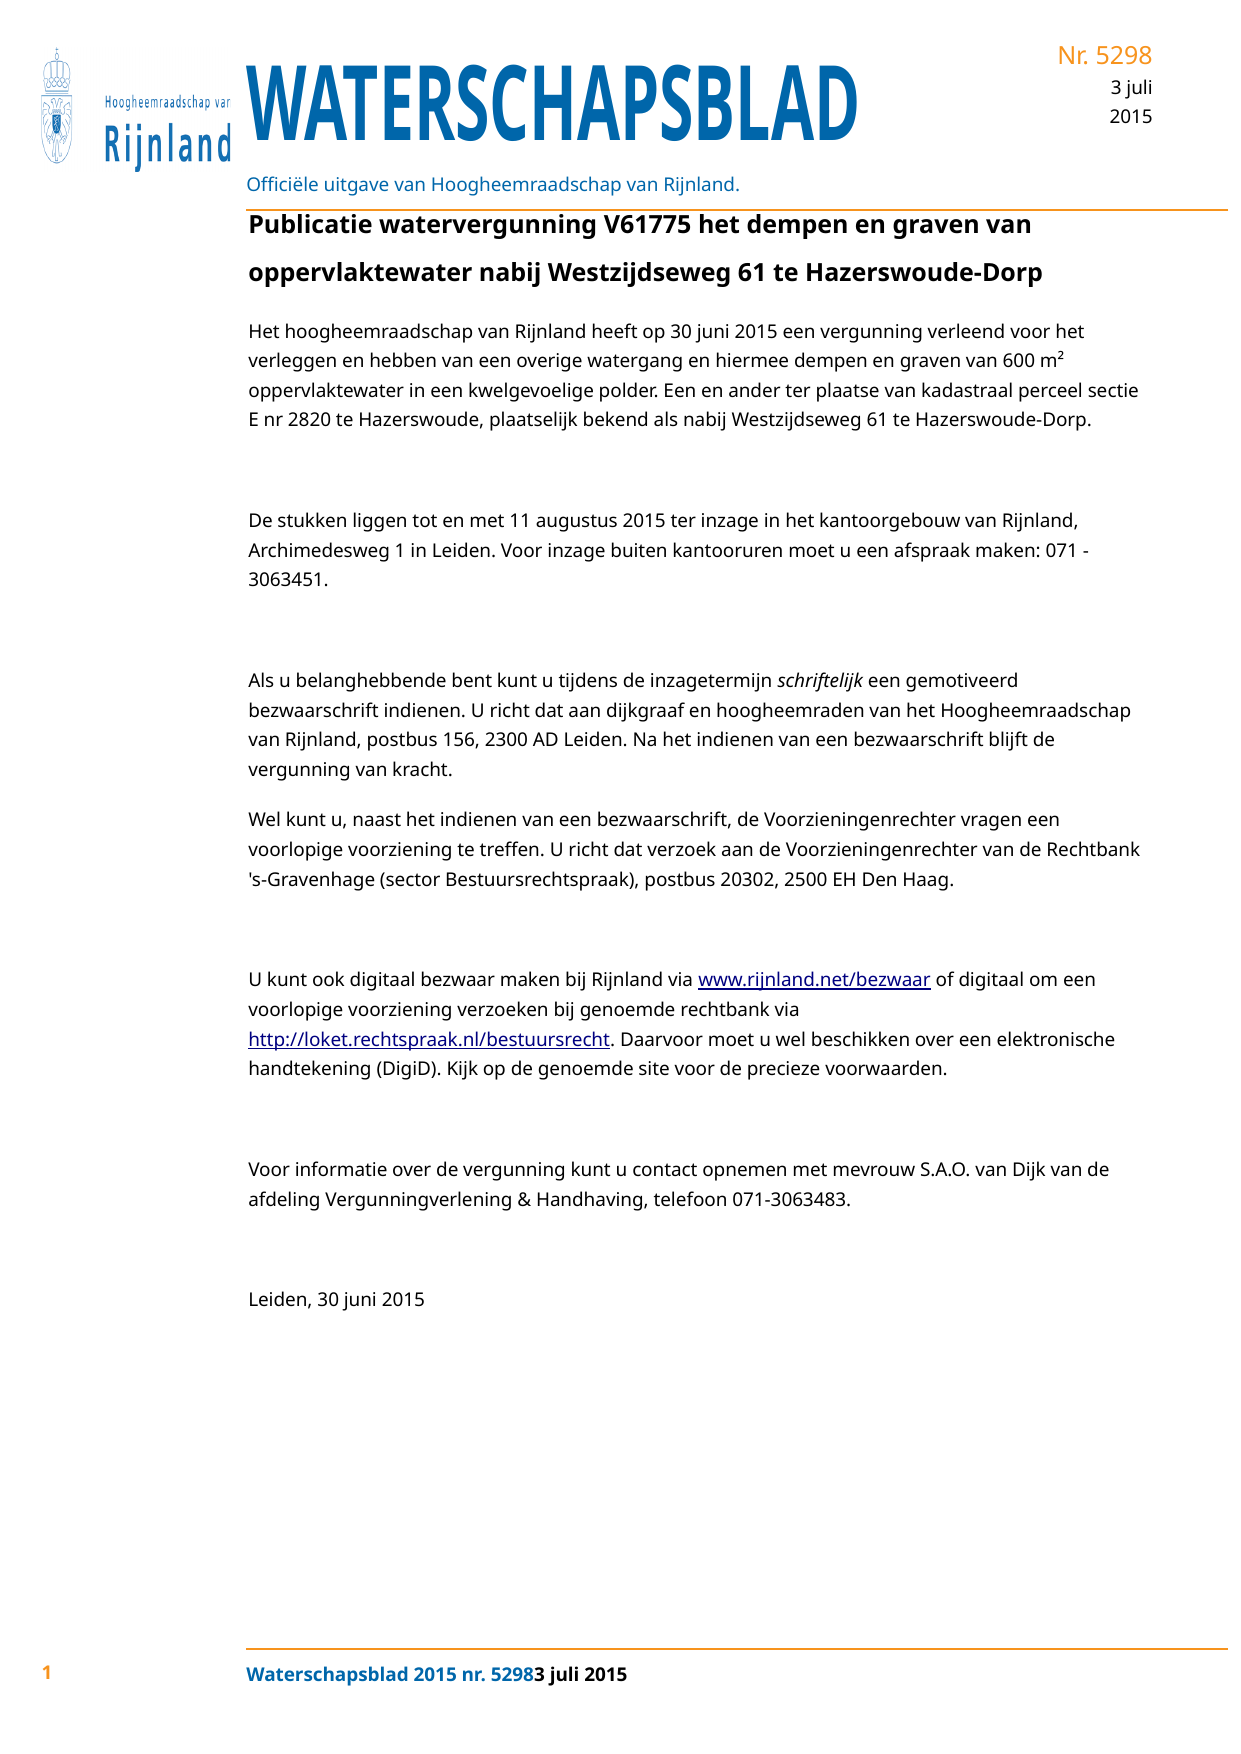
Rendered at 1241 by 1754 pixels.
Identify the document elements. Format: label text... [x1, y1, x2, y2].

text Publicatie watervergunning V61775 het dempen en graven van oppervlaktewater nabij Westzijdseweg 61 te Hazerswoude-Dorp [248, 211, 1152, 288]
text Leiden, 30 juni 2015 [248, 1287, 1152, 1312]
text De stukken liggen tot en met 11 augustus 2015 ter inzage in het kantoorgebouw van Rijnland, Archimedesweg 1 in Leiden. Voor inzage buiten kantooruren moet u een afspraak maken: 071 - 3063451. [248, 507, 1152, 592]
text U kunt ook digitaal bezwaar maken bij Rijnland via www.rijnland.net/bezwaar of digitaal om een voorlopige voorziening verzoeken bij genoemde rechtbank via http://loket.rechtspraak.nl/bestuursrecht. Daarvoor moet u wel beschikken over een elektronische handtekening (DigiD). Kijk op de genoemde site voor de precieze voorwaarden. [248, 967, 1152, 1081]
text Het hoogheemraadschap van Rijnland heeft op 30 juni 2015 een vergunning verleend voor het verleggen en hebben van een overige watergang en hiermee dempen en graven van 600 m² oppervlaktewater in een kwelgevoelige polder. Een en ander ter plaatse van kadastraal perceel sectie E nr 2820 te Hazerswoude, plaatselijk bekend als nabij Westzijdseweg 61 te Hazerswoude-Dorp. [248, 318, 1152, 432]
picture [41, 47, 231, 172]
text Als u belanghebbende bent kunt u tijdens de inzagetermijn schriftelijk een gemotiveerd bezwaarschrift indienen. U richt dat aan dijkgraaf en hoogheemraden van het Hoogheemraadschap van Rijnland, postbus 156, 2300 AD Leiden. Na het indienen van een bezwaarschrift blijft de vergunning van kracht. [248, 667, 1152, 782]
text Wel kunt u, naast het indienen van een bezwaarschrift, de Voorzieningenrechter vragen een voorlopige voorziening te treffen. U richt dat verzoek aan de Voorzieningenrechter van de Rechtbank 's-Gravenhage (sector Bestuursrechtspraak), postbus 20302, 2500 EH Den Haag. [248, 807, 1152, 892]
text Voor informatie over de vergunning kunt u contact opnemen met mevrouw S.A.O. van Dijk van de afdeling Vergunningverlening & Handhaving, telefoon 071-3063483. [248, 1156, 1152, 1212]
